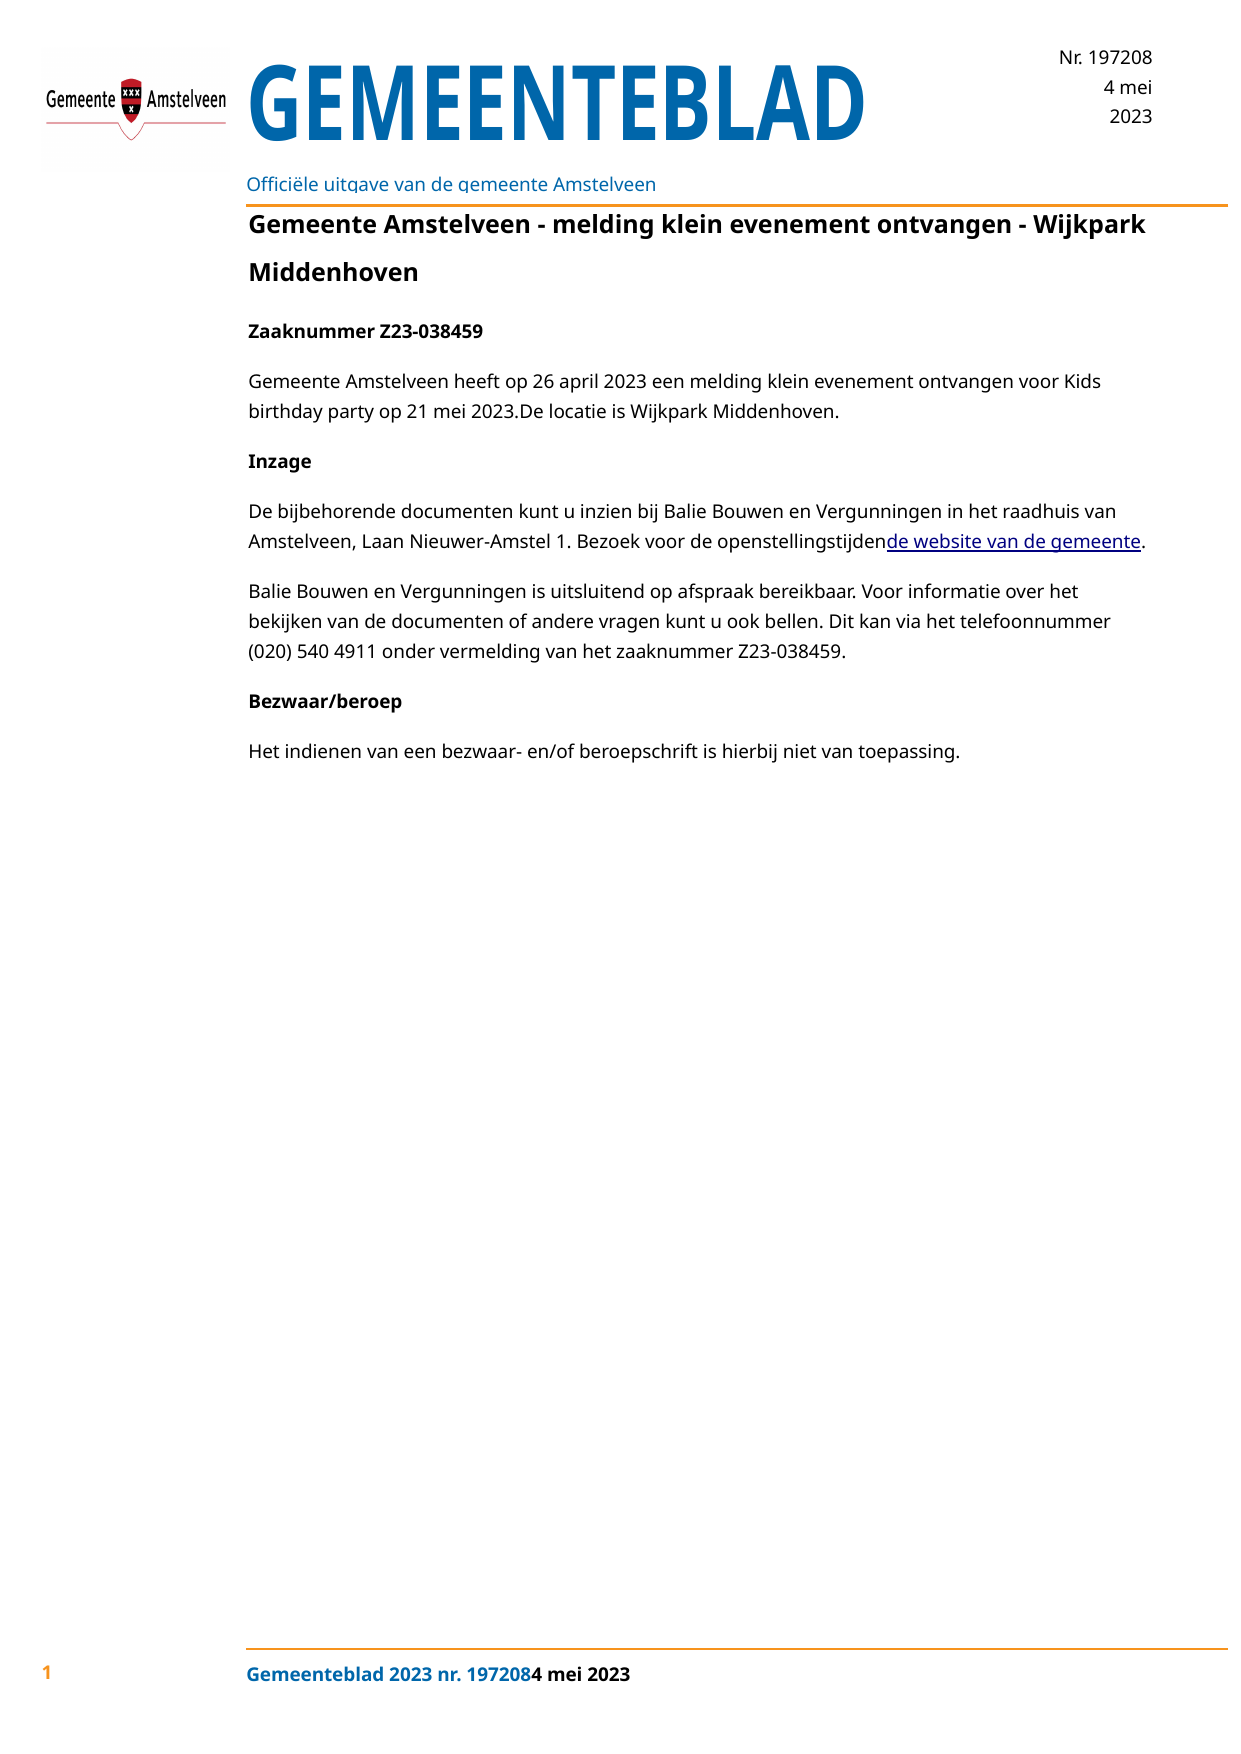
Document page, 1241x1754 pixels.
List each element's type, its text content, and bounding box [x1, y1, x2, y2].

text Bezwaar/beroep [248, 688, 1152, 714]
text Het indienen van een bezwaar- en/of beroepschrift is hierbij niet van toepassing. [248, 739, 1152, 764]
text Gemeente Amstelveen - melding klein evenement ontvangen - Wijkpark Middenhoven [248, 207, 1152, 288]
text Zaaknummer Z23-038459 [248, 318, 1152, 344]
text Inzage [248, 448, 1152, 474]
text Balie Bouwen en Vergunningen is uitsluitend op afspraak bereikbaar. Voor informatie over het bekijken van de documenten of andere vragen kunt u ook bellen. Dit kan via het telefoonnummer (020) 540 4911 onder vermelding van het zaaknummer Z23-038459. [248, 579, 1152, 664]
text Gemeente Amstelveen heeft op 26 april 2023 een melding klein evenement ontvangen voor Kids birthday party op 21 mei 2023.De locatie is Wijkpark Middenhoven. [248, 368, 1152, 424]
text De bijbehorende documenten kunt u inzien bij Balie Bouwen en Vergunningen in het raadhuis van Amstelveen, Laan Nieuwer-Amstel 1. Bezoek voor de openstellingstijdende website van de gemeente. [248, 499, 1152, 554]
picture [41, 47, 231, 172]
